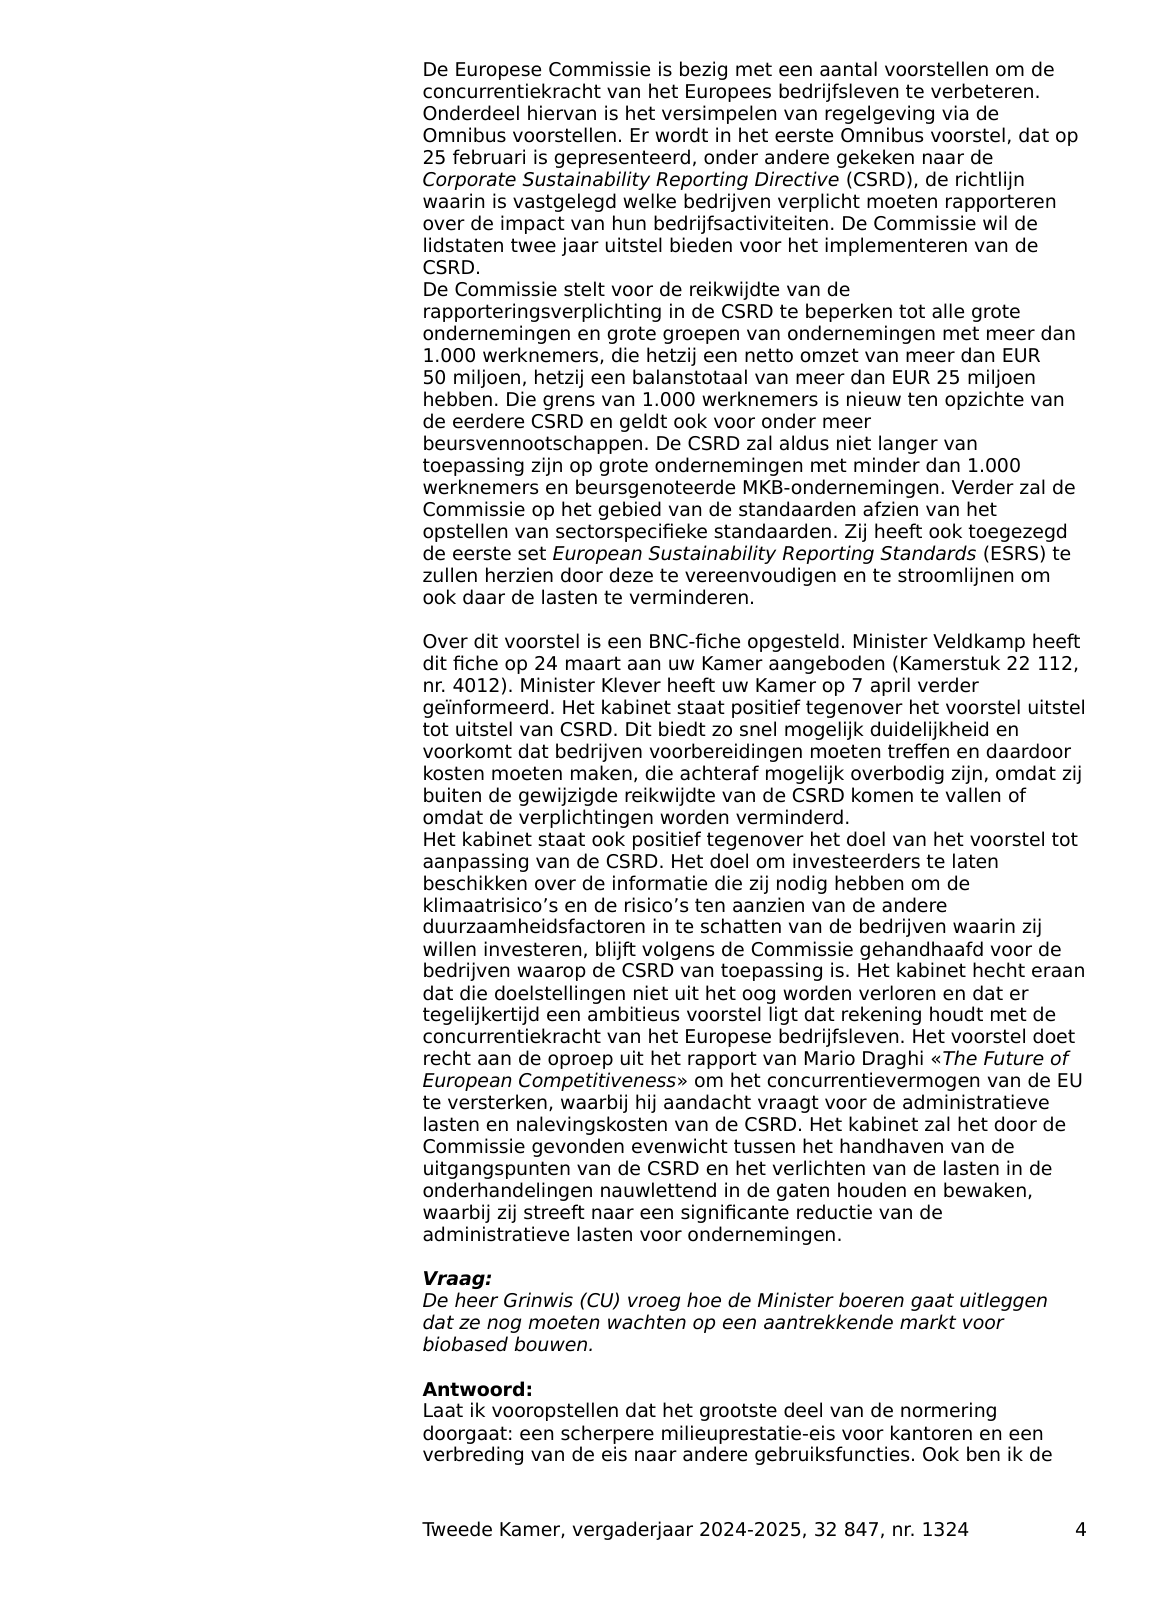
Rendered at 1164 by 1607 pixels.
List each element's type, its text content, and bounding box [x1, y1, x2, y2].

text De Europese Commissie is bezig met een aantal voorstellen om de concurrentiekracht van het Europees bedrijfsleven te verbeteren. Onderdeel hiervan is het versimpelen van regelgeving via de Omnibus voorstellen. Er wordt in het eerste Omnibus voorstel, dat op 25 februari is gepresenteerd, onder andere gekeken naar de Corporate Sustainability Reporting Directive (CSRD), de richtlijn waarin is vastgelegd welke bedrijven verplicht moeten rapporteren over de impact van hun bedrijfsactiviteiten. De Commissie wil de lidstaten twee jaar uitstel bieden voor het implementeren van de CSRD. [422, 59, 1087, 279]
text Het kabinet staat ook positief tegenover het doel van het voorstel tot aanpassing van de CSRD. Het doel om investeerders te laten beschikken over de informatie die zij nodig hebben om de klimaatrisico’s en de risico’s ten aanzien van de andere duurzaamheidsfactoren in te schatten van de bedrijven waarin zij willen investeren, blijft volgens de Commissie gehandhaafd voor de bedrijven waarop de CSRD van toepassing is. Het kabinet hecht eraan dat die doelstellingen niet uit het oog worden verloren en dat er tegelijkertijd een ambitieus voorstel ligt dat rekening houdt met de concurrentiekracht van het Europese bedrijfsleven. Het voorstel doet recht aan de oproep uit het rapport van Mario Draghi «The Future of European Competitiveness» om het concurrentievermogen van de EU te versterken, waarbij hij aandacht vraagt voor de administratieve lasten en nalevingskosten van de CSRD. Het kabinet zal het door de Commissie gevonden evenwicht tussen het handhaven van de uitgangspunten van de CSRD en het verlichten van de lasten in de onderhandelingen nauwlettend in de gaten houden en bewaken, waarbij zij streeft naar een significante reductie van de administratieve lasten voor ondernemingen. [422, 828, 1087, 1246]
text De heer Grinwis (CU) vroeg hoe de Minister boeren gaat uitleggen dat ze nog moeten wachten op een aantrekkende markt voor biobased bouwen. [422, 1290, 1087, 1356]
text Over dit voorstel is een BNC-fiche opgesteld. Minister Veldkamp heeft dit fiche op 24 maart aan uw Kamer aangeboden (Kamerstuk 22 112, nr. 4012). Minister Klever heeft uw Kamer op 7 april verder geïnformeerd. Het kabinet staat positief tegenover het voorstel uitstel tot uitstel van CSRD. Dit biedt zo snel mogelijk duidelijkheid en voorkomt dat bedrijven voorbereidingen moeten treffen en daardoor kosten moeten maken, die achteraf mogelijk overbodig zijn, omdat zij buiten de gewijzigde reikwijdte van de CSRD komen te vallen of omdat de verplichtingen worden verminderd. [422, 631, 1087, 828]
text De Commissie stelt voor de reikwijdte van de rapporteringsverplichting in de CSRD te beperken tot alle grote ondernemingen en grote groepen van ondernemingen met meer dan 1.000 werknemers, die hetzij een netto omzet van meer dan EUR 50 miljoen, hetzij een balanstotaal van meer dan EUR 25 miljoen hebben. Die grens van 1.000 werknemers is nieuw ten opzichte van de eerdere CSRD en geldt ook voor onder meer beursvennootschappen. De CSRD zal aldus niet langer van toepassing zijn op grote ondernemingen met minder dan 1.000 werknemers en beursgenoteerde MKB-ondernemingen. Verder zal de Commissie op het gebied van de standaarden afzien van het opstellen van sectorspecifieke standaarden. Zij heeft ook toegezegd de eerste set European Sustainability Reporting Standards (ESRS) te zullen herzien door deze te vereenvoudigen en te stroomlijnen om ook daar de lasten te verminderen. [422, 279, 1087, 608]
text Antwoord: [422, 1378, 1087, 1400]
text Laat ik vooropstellen dat het grootste deel van de normering doorgaat: een scherpere milieuprestatie-eis voor kantoren en een verbreding van de eis naar andere gebruiksfuncties. Ook ben ik de [422, 1400, 1087, 1466]
text Vraag: [422, 1268, 1087, 1290]
